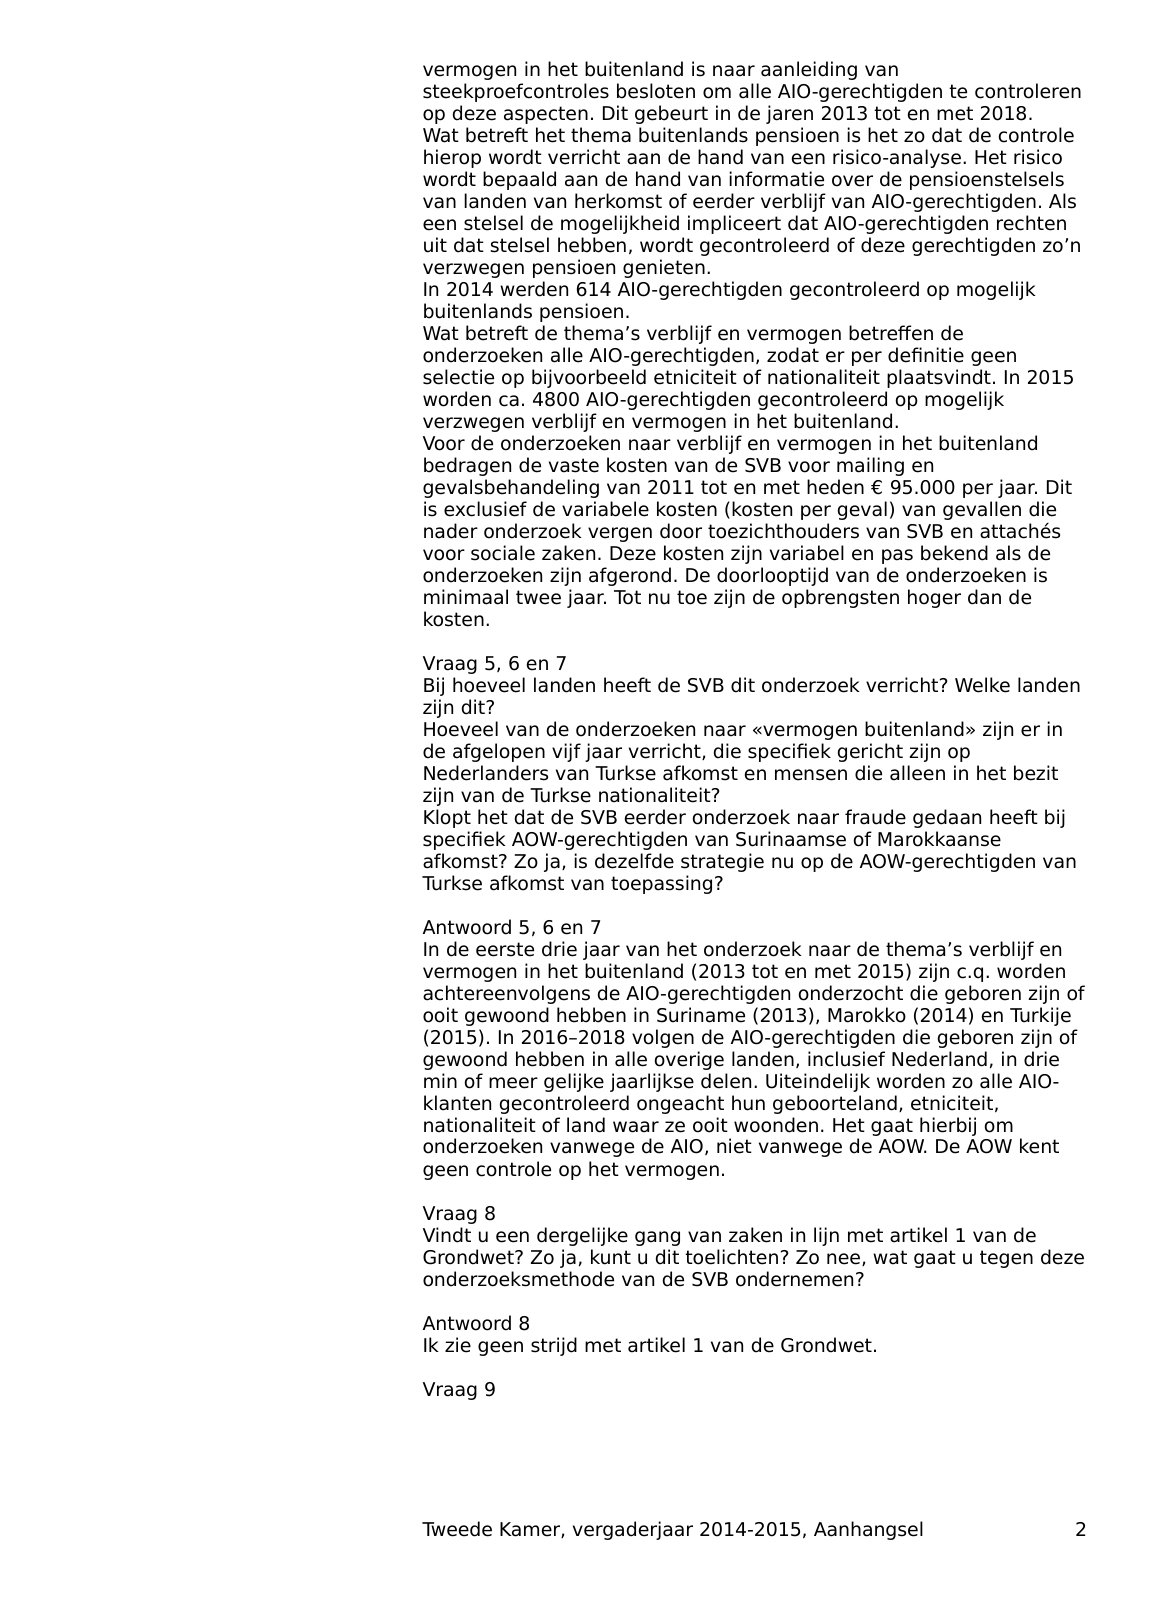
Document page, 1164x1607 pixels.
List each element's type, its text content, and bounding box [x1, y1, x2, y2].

text Bij hoeveel landen heeft de SVB dit onderzoek verricht? Welke landen zijn dit? [422, 675, 1087, 719]
text Voor de onderzoeken naar verblijf en vermogen in het buitenland bedragen de vaste kosten van de SVB voor mailing en gevalsbehandeling van 2011 tot en met heden € 95.000 per jaar. Dit is exclusief de variabele kosten (kosten per geval) van gevallen die nader onderzoek vergen door toezichthouders van SVB en attachés voor sociale zaken. Deze kosten zijn variabel en pas bekend als de onderzoeken zijn afgerond. De doorlooptijd van de onderzoeken is minimaal twee jaar. Tot nu toe zijn de opbrengsten hoger dan de kosten. [422, 433, 1087, 631]
text Antwoord 8 [422, 1313, 1087, 1335]
text In 2014 werden 614 AIO-gerechtigden gecontroleerd op mogelijk buitenlands pensioen. [422, 279, 1087, 323]
text Wat betreft het thema buitenlands pensioen is het zo dat de controle hierop wordt verricht aan de hand van een risico-analyse. Het risico wordt bepaald aan de hand van informatie over de pensioenstelsels van landen van herkomst of eerder verblijf van AIO-gerechtigden. Als een stelsel de mogelijkheid impliceert dat AIO-gerechtigden rechten uit dat stelsel hebben, wordt gecontroleerd of deze gerechtigden zo’n verzwegen pensioen genieten. [422, 125, 1087, 279]
text Ik zie geen strijd met artikel 1 van de Grondwet. [422, 1335, 1087, 1357]
text Wat betreft de thema’s verblijf en vermogen betreffen de onderzoeken alle AIO-gerechtigden, zodat er per definitie geen selectie op bijvoorbeeld etniciteit of nationaliteit plaatsvindt. In 2015 worden ca. 4800 AIO-gerechtigden gecontroleerd op mogelijk verzwegen verblijf en vermogen in het buitenland. [422, 323, 1087, 433]
text Vraag 8 [422, 1203, 1087, 1224]
text Klopt het dat de SVB eerder onderzoek naar fraude gedaan heeft bij specifiek AOW-gerechtigden van Surinaamse of Marokkaanse afkomst? Zo ja, is dezelfde strategie nu op de AOW-gerechtigden van Turkse afkomst van toepassing? [422, 807, 1087, 894]
text Hoeveel van de onderzoeken naar «vermogen buitenland» zijn er in de afgelopen vijf jaar verricht, die specifiek gericht zijn op Nederlanders van Turkse afkomst en mensen die alleen in het bezit zijn van de Turkse nationaliteit? [422, 719, 1087, 807]
text Vraag 9 [422, 1379, 1087, 1401]
text vermogen in het buitenland is naar aanleiding van steekproefcontroles besloten om alle AIO-gerechtigden te controleren op deze aspecten. Dit gebeurt in de jaren 2013 tot en met 2018. [422, 59, 1087, 125]
text Vindt u een dergelijke gang van zaken in lijn met artikel 1 van de Grondwet? Zo ja, kunt u dit toelichten? Zo nee, wat gaat u tegen deze onderzoeksmethode van de SVB ondernemen? [422, 1224, 1087, 1291]
text Antwoord 5, 6 en 7 [422, 917, 1087, 939]
text Vraag 5, 6 en 7 [422, 653, 1087, 675]
text In de eerste drie jaar van het onderzoek naar de thema’s verblijf en vermogen in het buitenland (2013 tot en met 2015) zijn c.q. worden achtereenvolgens de AIO-gerechtigden onderzocht die geboren zijn of ooit gewoond hebben in Suriname (2013), Marokko (2014) en Turkije (2015). In 2016–2018 volgen de AIO-gerechtigden die geboren zijn of gewoond hebben in alle overige landen, inclusief Nederland, in drie min of meer gelijke jaarlijkse delen. Uiteindelijk worden zo alle AIO-klanten gecontroleerd ongeacht hun geboorteland, etniciteit, nationaliteit of land waar ze ooit woonden. Het gaat hierbij om onderzoeken vanwege de AIO, niet vanwege de AOW. De AOW kent geen controle op het vermogen. [422, 939, 1087, 1180]
